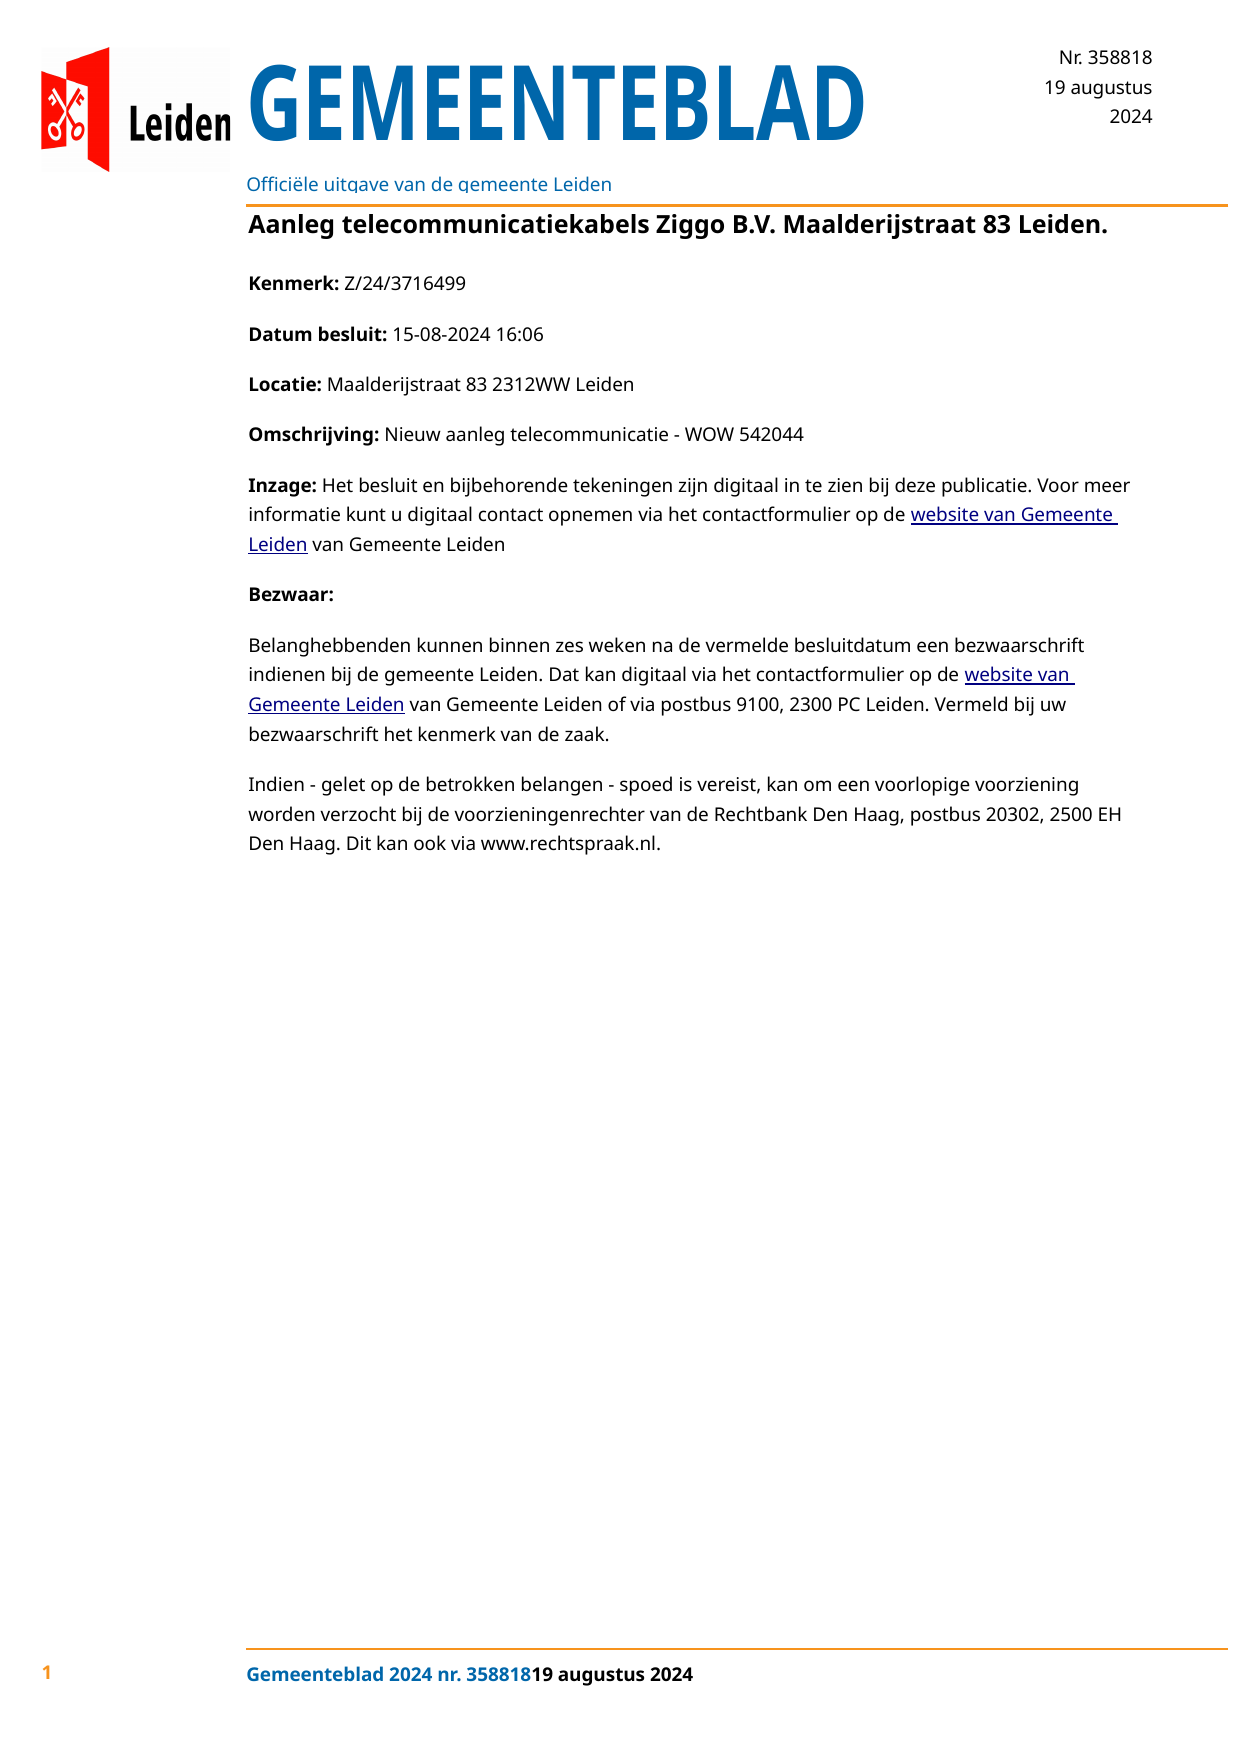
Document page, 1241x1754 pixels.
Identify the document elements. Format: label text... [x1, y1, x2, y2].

text Belanghebbenden kunnen binnen zes weken na de vermelde besluitdatum een bezwaarschrift indienen bij de gemeente Leiden. Dat kan digitaal via het contactformulier op de website van Gemeente Leiden van Gemeente Leiden of via postbus 9100, 2300 PC Leiden. Vermeld bij uw bezwaarschrift het kenmerk van de zaak. [248, 632, 1152, 746]
picture [41, 47, 231, 172]
text Omschrijving: Nieuw aanleg telecommunicatie - WOW 542044 [248, 422, 1152, 447]
text Datum besluit: 15-08-2024 16:06 [248, 321, 1152, 346]
text Locatie: Maalderijstraat 83 2312WW Leiden [248, 371, 1152, 397]
text Kenmerk: Z/24/3716499 [248, 270, 1152, 296]
text Indien - gelet op de betrokken belangen - spoed is vereist, kan om een voorlopige voorziening worden verzocht bij de voorzieningenrechter van de Rechtbank Den Haag, postbus 20302, 2500 EH Den Haag. Dit kan ook via www.rechtspraak.nl. [248, 771, 1152, 856]
text Aanleg telecommunicatiekabels Ziggo B.V. Maalderijstraat 83 Leiden. [248, 207, 1152, 241]
text Inzage: Het besluit en bijbehorende tekeningen zijn digitaal in te zien bij deze publicatie. Voor meer informatie kunt u digitaal contact opnemen via het contactformulier op de website van Gemeente Leiden van Gemeente Leiden [248, 472, 1152, 557]
text Bezwaar: [248, 582, 1152, 607]
